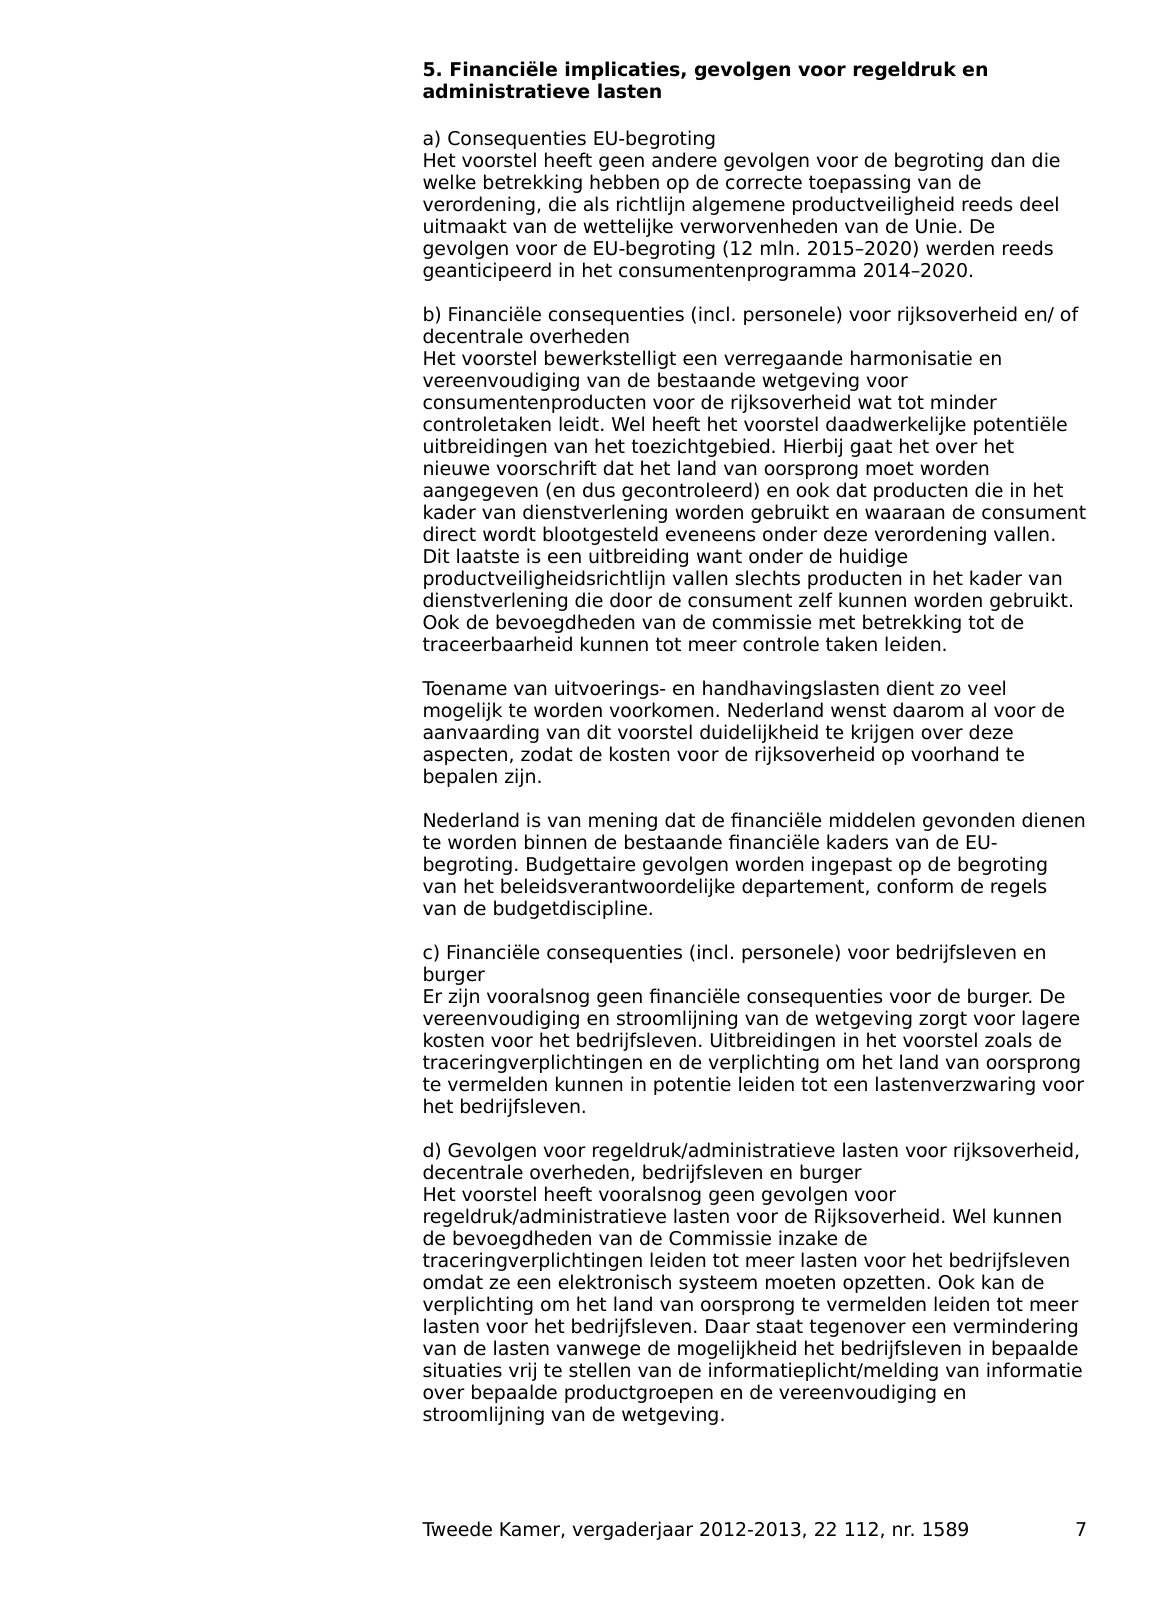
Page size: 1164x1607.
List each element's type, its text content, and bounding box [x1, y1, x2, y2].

text Er zijn vooralsnog geen financiële consequenties voor de burger. De vereenvoudiging en stroomlijning van de wetgeving zorgt voor lagere kosten voor het bedrijfsleven. Uitbreidingen in het voorstel zoals de traceringverplichtingen en de verplichting om het land van oorsprong te vermelden kunnen in potentie leiden tot een lastenverzwaring voor het bedrijfsleven. [422, 986, 1087, 1118]
text Toename van uitvoerings- en handhavingslasten dient zo veel mogelijk te worden voorkomen. Nederland wenst daarom al voor de aanvaarding van dit voorstel duidelijkheid te krijgen over deze aspecten, zodat de kosten voor de rijksoverheid op voorhand te bepalen zijn. [422, 678, 1087, 788]
subtitle 5. Financiële implicaties, gevolgen voor regeldruk en administratieve lasten [422, 59, 1087, 103]
text Het voorstel heeft geen andere gevolgen voor de begroting dan die welke betrekking hebben op de correcte toepassing van de verordening, die als richtlijn algemene productveiligheid reeds deel uitmaakt van de wettelijke verworvenheden van de Unie. De gevolgen voor de EU-begroting (12 mln. 2015–2020) werden reeds geanticipeerd in het consumentenprogramma 2014–2020. [422, 150, 1087, 282]
text Het voorstel heeft vooralsnog geen gevolgen voor regeldruk/administratieve lasten voor de Rijksoverheid. Wel kunnen de bevoegdheden van de Commissie inzake de traceringverplichtingen leiden tot meer lasten voor het bedrijfsleven omdat ze een elektronisch systeem moeten opzetten. Ook kan de verplichting om het land van oorsprong te vermelden leiden tot meer lasten voor het bedrijfsleven. Daar staat tegenover een vermindering van de lasten vanwege de mogelijkheid het bedrijfsleven in bepaalde situaties vrij te stellen van de informatieplicht/melding van informatie over bepaalde productgroepen en de vereenvoudiging en stroomlijning van de wetgeving. [422, 1184, 1087, 1426]
text a) Consequenties EU-begroting [422, 128, 1087, 150]
text c) Financiële consequenties (incl. personele) voor bedrijfsleven en burger [422, 942, 1087, 986]
text Het voorstel bewerkstelligt een verregaande harmonisatie en vereenvoudiging van de bestaande wetgeving voor consumentenproducten voor de rijksoverheid wat tot minder controletaken leidt. Wel heeft het voorstel daadwerkelijke potentiële uitbreidingen van het toezichtgebied. Hierbij gaat het over het nieuwe voorschrift dat het land van oorsprong moet worden aangegeven (en dus gecontroleerd) en ook dat producten die in het kader van dienstverlening worden gebruikt en waaraan de consument direct wordt blootgesteld eveneens onder deze verordening vallen. Dit laatste is een uitbreiding want onder de huidige productveiligheidsrichtlijn vallen slechts producten in het kader van dienstverlening die door de consument zelf kunnen worden gebruikt. Ook de bevoegdheden van de commissie met betrekking tot de traceerbaarheid kunnen tot meer controle taken leiden. [422, 348, 1087, 656]
text b) Financiële consequenties (incl. personele) voor rijksoverheid en/ of decentrale overheden [422, 304, 1087, 348]
text Nederland is van mening dat de financiële middelen gevonden dienen te worden binnen de bestaande financiële kaders van de EU-begroting. Budgettaire gevolgen worden ingepast op de begroting van het beleidsverantwoordelijke departement, conform de regels van de budgetdiscipline. [422, 810, 1087, 920]
text d) Gevolgen voor regeldruk/administratieve lasten voor rijksoverheid, decentrale overheden, bedrijfsleven en burger [422, 1140, 1087, 1184]
